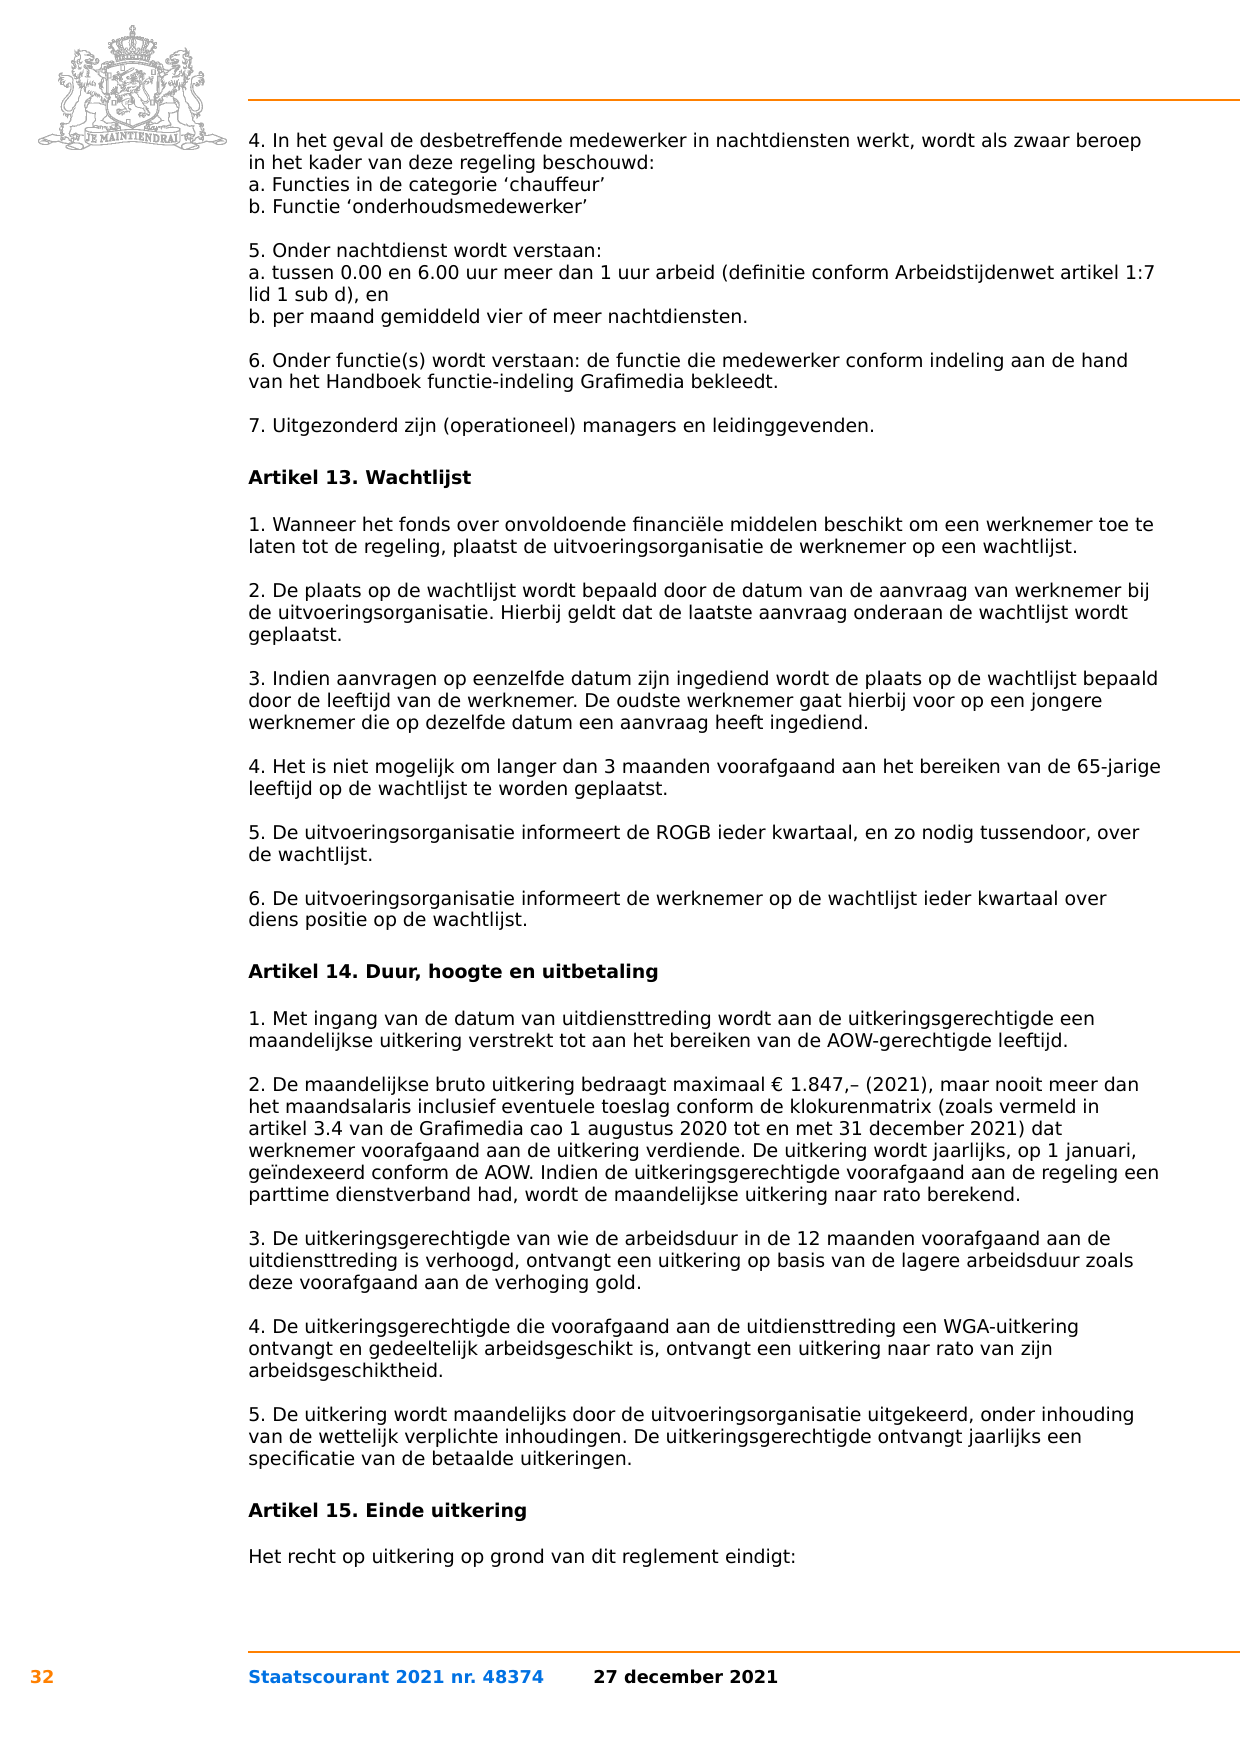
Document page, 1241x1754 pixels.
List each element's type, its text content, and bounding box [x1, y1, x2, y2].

text a. tussen 0.00 en 6.00 uur meer dan 1 uur arbeid (definitie conform Arbeidstijdenwet artikel 1:7 lid 1 sub d), en [248, 262, 1163, 306]
subtitle Artikel 15. Einde uitkering [248, 1499, 1163, 1521]
text 5. De uitvoeringsorganisatie informeert de ROGB ieder kwartaal, en zo nodig tussendoor, over de wachtlijst. [248, 822, 1163, 866]
subtitle Artikel 13. Wachtlijst [248, 467, 1163, 489]
text 7. Uitgezonderd zijn (operationeel) managers en leidinggevenden. [248, 415, 1163, 437]
text 5. De uitkering wordt maandelijks door de uitvoeringsorganisatie uitgekeerd, onder inhouding van de wettelijk verplichte inhoudingen. De uitkeringsgerechtigde ontvangt jaarlijks een specificatie van de betaalde uitkeringen. [248, 1403, 1163, 1469]
text 2. De maandelijkse bruto uitkering bedraagt maximaal € 1.847,– (2021), maar nooit meer dan het maandsalaris inclusief eventuele toeslag conform de klokurenmatrix (zoals vermeld in artikel 3.4 van de Grafimedia cao 1 augustus 2020 tot en met 31 december 2021) dat werknemer voorafgaand aan de uitkering verdiende. De uitkering wordt jaarlijks, op 1 januari, geïndexeerd conform de AOW. Indien de uitkeringsgerechtigde voorafgaand aan de regeling een parttime dienstverband had, wordt de maandelijkse uitkering naar rato berekend. [248, 1074, 1163, 1206]
text 6. Onder functie(s) wordt verstaan: de functie die medewerker conform indeling aan de hand van het Handboek functie-indeling Grafimedia bekleedt. [248, 349, 1163, 393]
text 5. Onder nachtdienst wordt verstaan: [248, 240, 1163, 262]
text 4. De uitkeringsgerechtigde die voorafgaand aan de uitdiensttreding een WGA-uitkering ontvangt en gedeeltelijk arbeidsgeschikt is, ontvangt een uitkering naar rato van zijn arbeidsgeschiktheid. [248, 1316, 1163, 1382]
text 4. Het is niet mogelijk om langer dan 3 maanden voorafgaand aan het bereiken van de 65-jarige leeftijd op de wachtlijst te worden geplaatst. [248, 756, 1163, 800]
text 3. De uitkeringsgerechtigde van wie de arbeidsduur in de 12 maanden voorafgaand aan de uitdiensttreding is verhoogd, ontvangt een uitkering op basis van de lagere arbeidsduur zoals deze voorafgaand aan de verhoging gold. [248, 1228, 1163, 1294]
text 1. Met ingang van de datum van uitdiensttreding wordt aan de uitkeringsgerechtigde een maandelijkse uitkering verstrekt tot aan het bereiken van de AOW-gerechtigde leeftijd. [248, 1008, 1163, 1052]
text 6. De uitvoeringsorganisatie informeert de werknemer op de wachtlijst ieder kwartaal over diens positie op de wachtlijst. [248, 887, 1163, 931]
text b. per maand gemiddeld vier of meer nachtdiensten. [248, 306, 1163, 328]
text b. Functie ‘onderhoudsmedewerker’ [248, 196, 1163, 218]
text 2. De plaats op de wachtlijst wordt bepaald door de datum van de aanvraag van werknemer bij de uitvoeringsorganisatie. Hierbij geldt dat de laatste aanvraag onderaan de wachtlijst wordt geplaatst. [248, 580, 1163, 646]
text 1. Wanneer het fonds over onvoldoende financiële middelen beschikt om een werknemer toe te laten tot de regeling, plaatst de uitvoeringsorganisatie de werknemer op een wachtlijst. [248, 514, 1163, 558]
text a. Functies in de categorie ‘chauffeur’ [248, 174, 1163, 196]
picture [38, 25, 227, 150]
text Het recht op uitkering op grond van dit reglement eindigt: [248, 1546, 1163, 1568]
text 4. In het geval de desbetreffende medewerker in nachtdiensten werkt, wordt als zwaar beroep in het kader van deze regeling beschouwd: [248, 130, 1163, 174]
subtitle Artikel 14. Duur, hoogte en uitbetaling [248, 961, 1163, 983]
text 3. Indien aanvragen op eenzelfde datum zijn ingediend wordt de plaats op de wachtlijst bepaald door de leeftijd van de werknemer. De oudste werknemer gaat hierbij voor op een jongere werknemer die op dezelfde datum een aanvraag heeft ingediend. [248, 668, 1163, 734]
